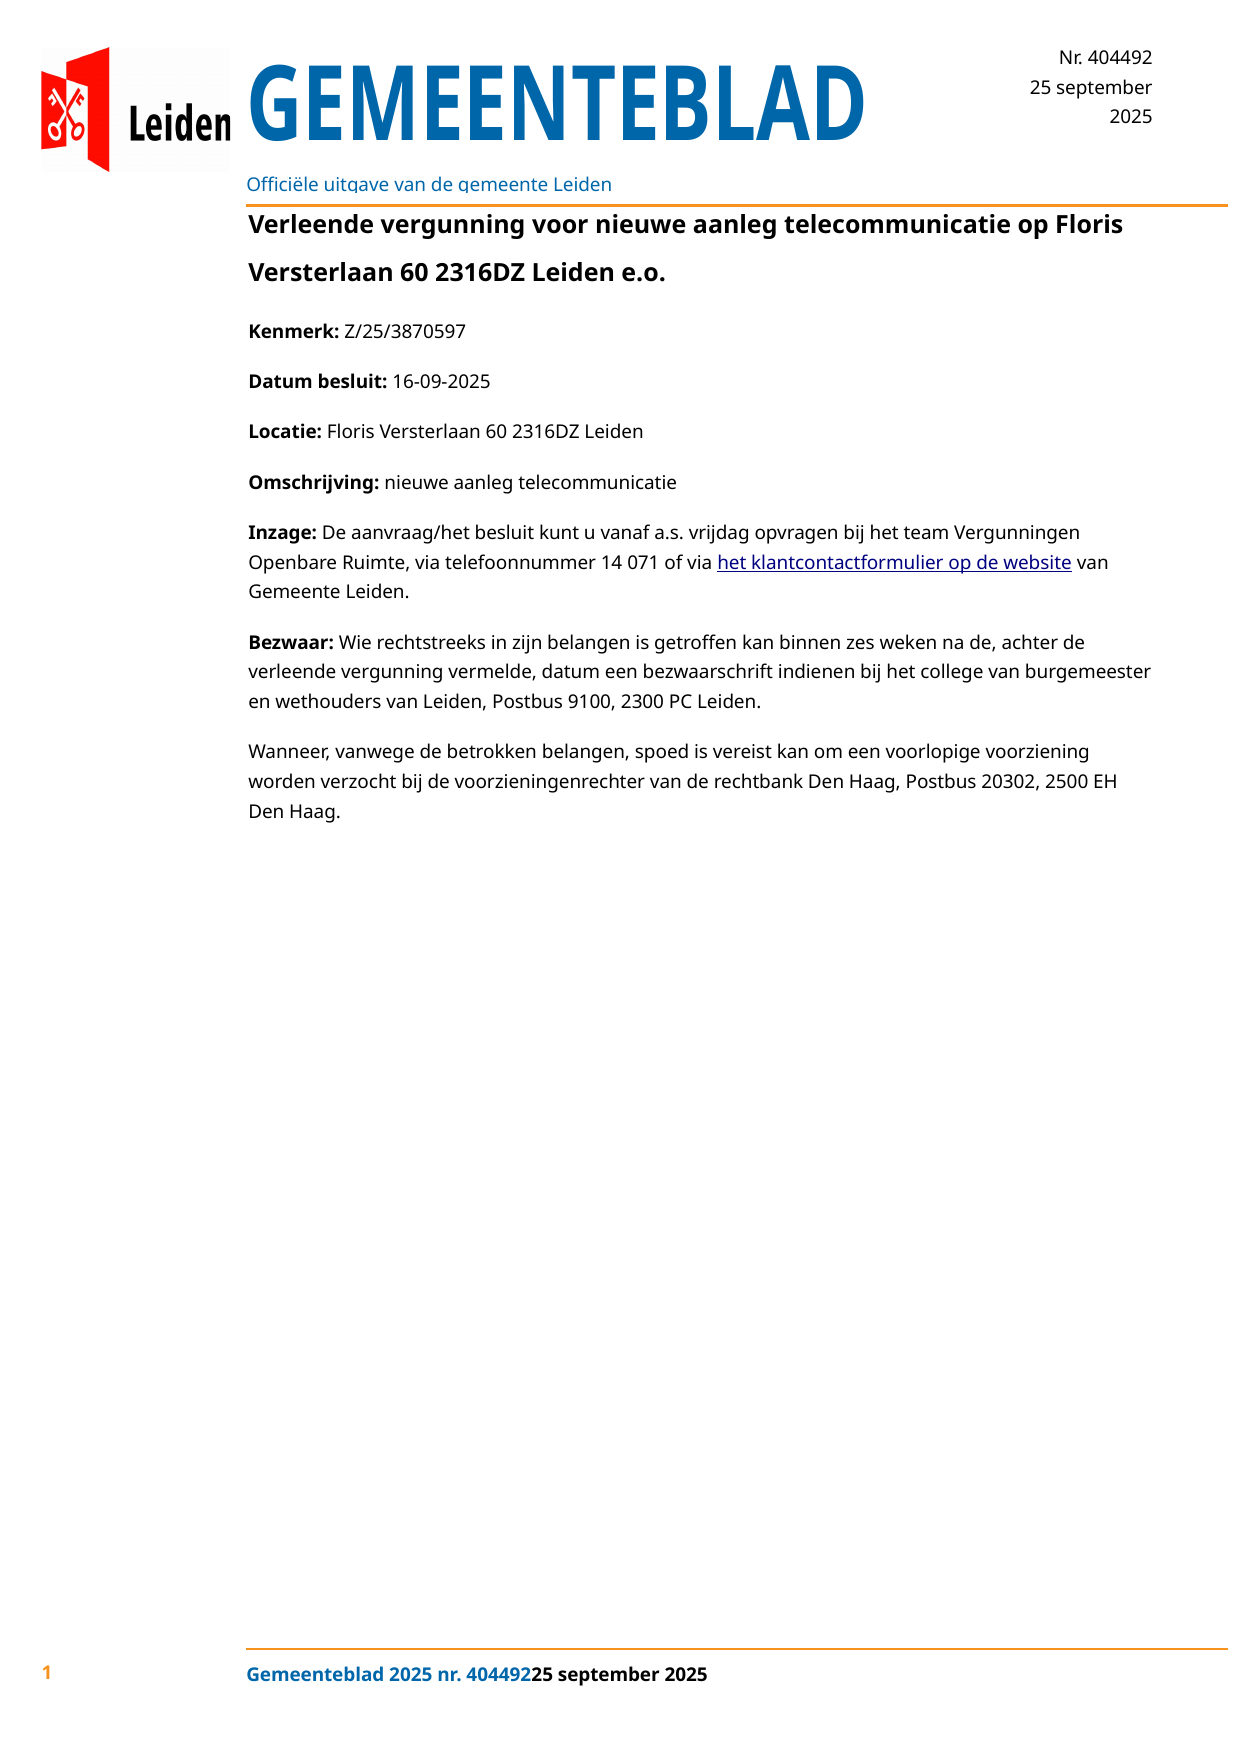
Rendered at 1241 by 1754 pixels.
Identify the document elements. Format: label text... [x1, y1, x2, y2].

text Verleende vergunning voor nieuwe aanleg telecommunicatie op Floris Versterlaan 60 2316DZ Leiden e.o. [248, 207, 1152, 288]
text Datum besluit: 16-09-2025 [248, 368, 1152, 394]
text Locatie: Floris Versterlaan 60 2316DZ Leiden [248, 419, 1152, 444]
text Bezwaar: Wie rechtstreeks in zijn belangen is getroffen kan binnen zes weken na de, achter de verleende vergunning vermelde, datum een bezwaarschrift indienen bij het college van burgemeester en wethouders van Leiden, Postbus 9100, 2300 PC Leiden. [248, 629, 1152, 714]
picture [41, 47, 231, 172]
text Kenmerk: Z/25/3870597 [248, 318, 1152, 344]
text Omschrijving: nieuwe aanleg telecommunicatie [248, 469, 1152, 495]
text Wanneer, vanwege de betrokken belangen, spoed is vereist kan om een voorlopige voorziening worden verzocht bij de voorzieningenrechter van de rechtbank Den Haag, Postbus 20302, 2500 EH Den Haag. [248, 739, 1152, 824]
text Inzage: De aanvraag/het besluit kunt u vanaf a.s. vrijdag opvragen bij het team Vergunningen Openbare Ruimte, via telefoonnummer 14 071 of via het klantcontactformulier op de website van Gemeente Leiden. [248, 519, 1152, 604]
